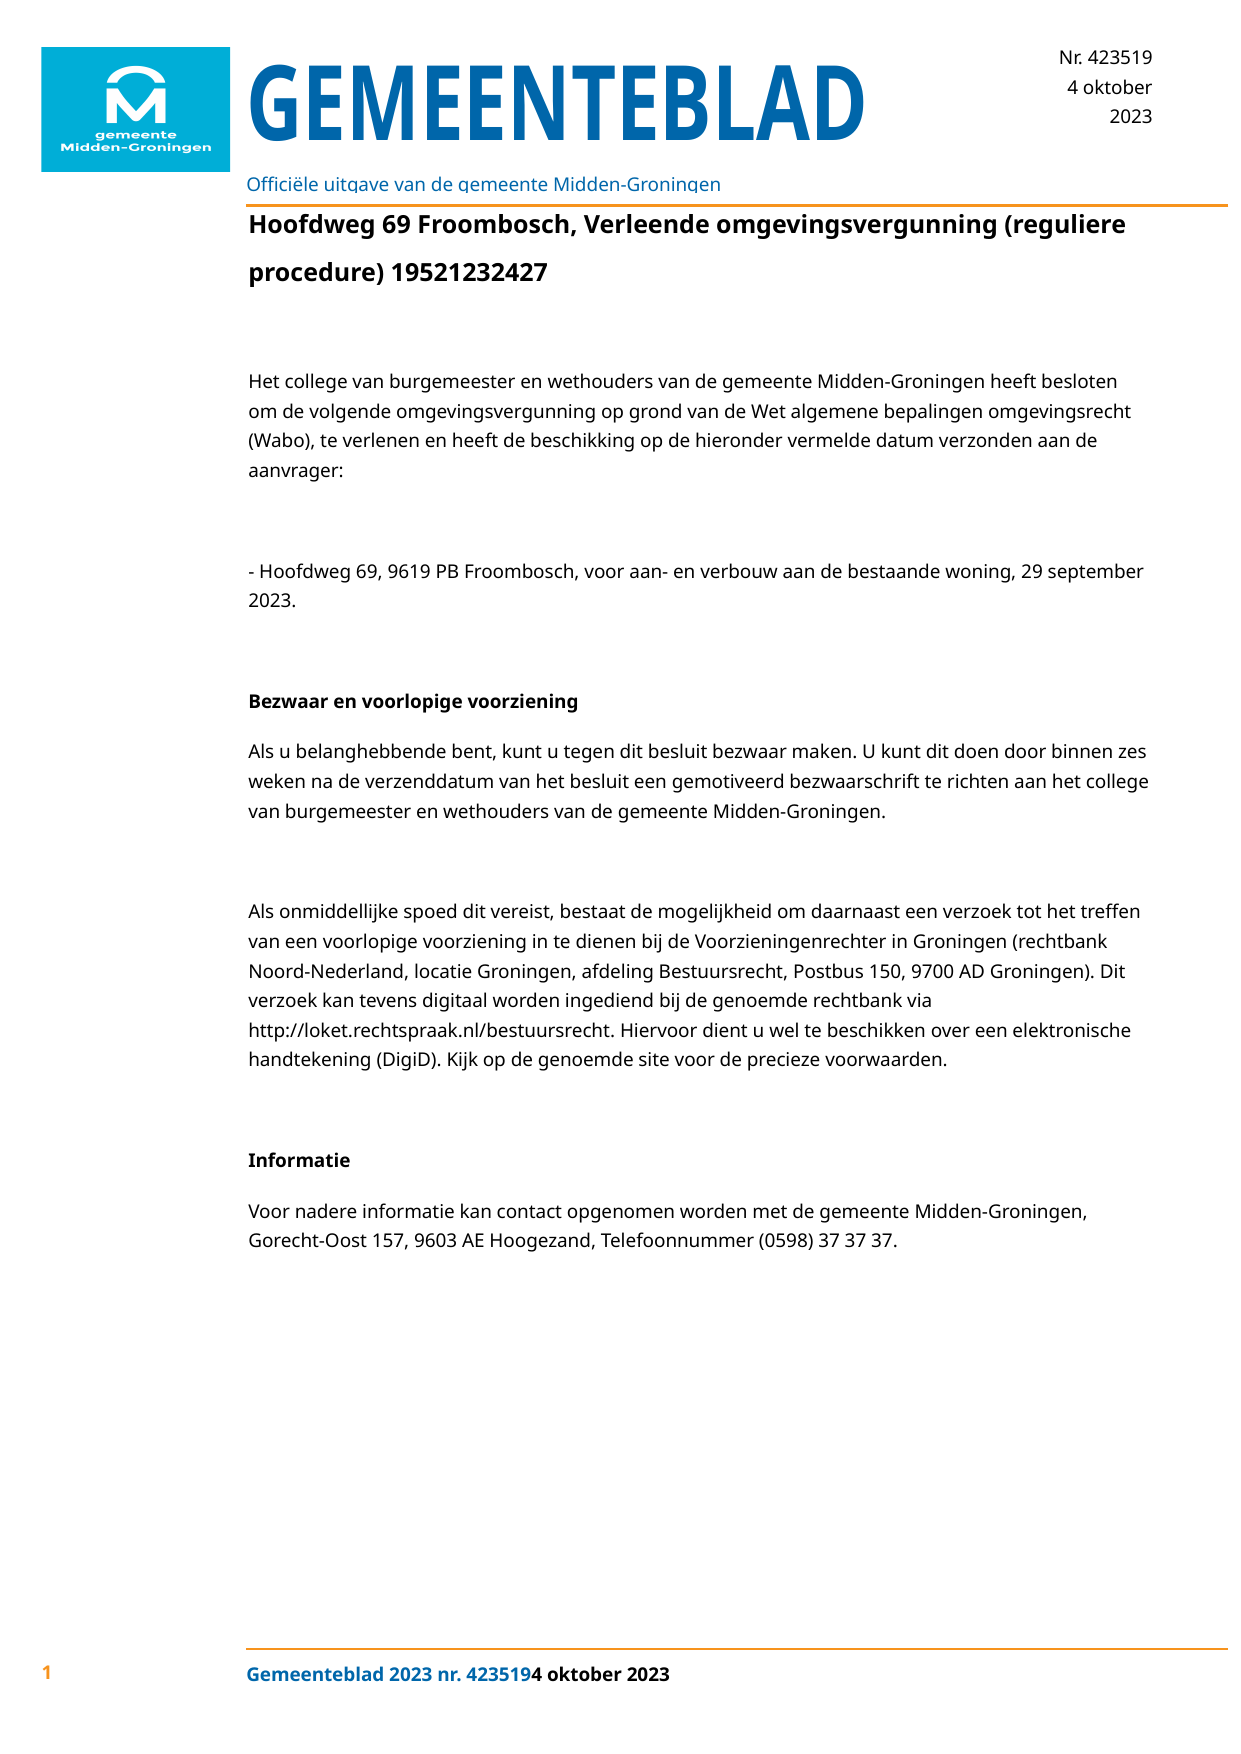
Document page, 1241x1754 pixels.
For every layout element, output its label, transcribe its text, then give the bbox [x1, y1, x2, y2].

text Bezwaar en voorlopige voorziening [248, 688, 1152, 714]
picture [184, 146, 190, 153]
text Als onmiddellijke spoed dit vereist, bestaat de mogelijkheid om daarnaast een verzoek tot het treffen van een voorlopige voorziening in te dienen bij de Voorzieningenrechter in Groningen (rechtbank Noord-Nederland, locatie Groningen, afdeling Bestuursrecht, Postbus 150, 9700 AD Groningen). Dit verzoek kan tevens digitaal worden ingediend bij de genoemde rechtbank via http://loket.rechtspraak.nl/bestuursrecht. Hiervoor dient u wel te beschikken over een elektronische handtekening (DigiD). Kijk op de genoemde site voor de precieze voorwaarden. [248, 899, 1152, 1072]
text Voor nadere informatie kan contact opgenomen worden met de gemeente Midden-Groningen, Gorecht-Oost 157, 9603 AE Hoogezand, Telefoonnummer (0598) 37 37 37. [248, 1198, 1152, 1253]
picture [108, 66, 164, 82]
text - Hoofdweg 69, 9619 PB Froombosch, voor aan- en verbouw aan de bestaande woning, 29 september 2023. [248, 558, 1152, 613]
text Informatie [248, 1147, 1152, 1173]
text Het college van burgemeester en wethouders van de gemeente Midden-Groningen heeft besloten om de volgende omgevingsvergunning op grond van de Wet algemene bepalingen omgevingsrecht (Wabo), te verlenen en heeft de beschikking op de hieronder vermelde datum verzonden aan de aanvrager: [248, 368, 1152, 483]
text Hoofdweg 69 Froombosch, Verleende omgevingsvergunning (reguliere procedure) 19521232427 [248, 207, 1152, 288]
picture [107, 89, 165, 122]
text Als u belanghebbende bent, kunt u tegen dit besluit bezwaar maken. U kunt dit doen door binnen zes weken na de verzenddatum van het besluit een gemotiveerd bezwaarschrift te richten aan het college van burgemeester en wethouders van de gemeente Midden-Groningen. [248, 739, 1152, 824]
